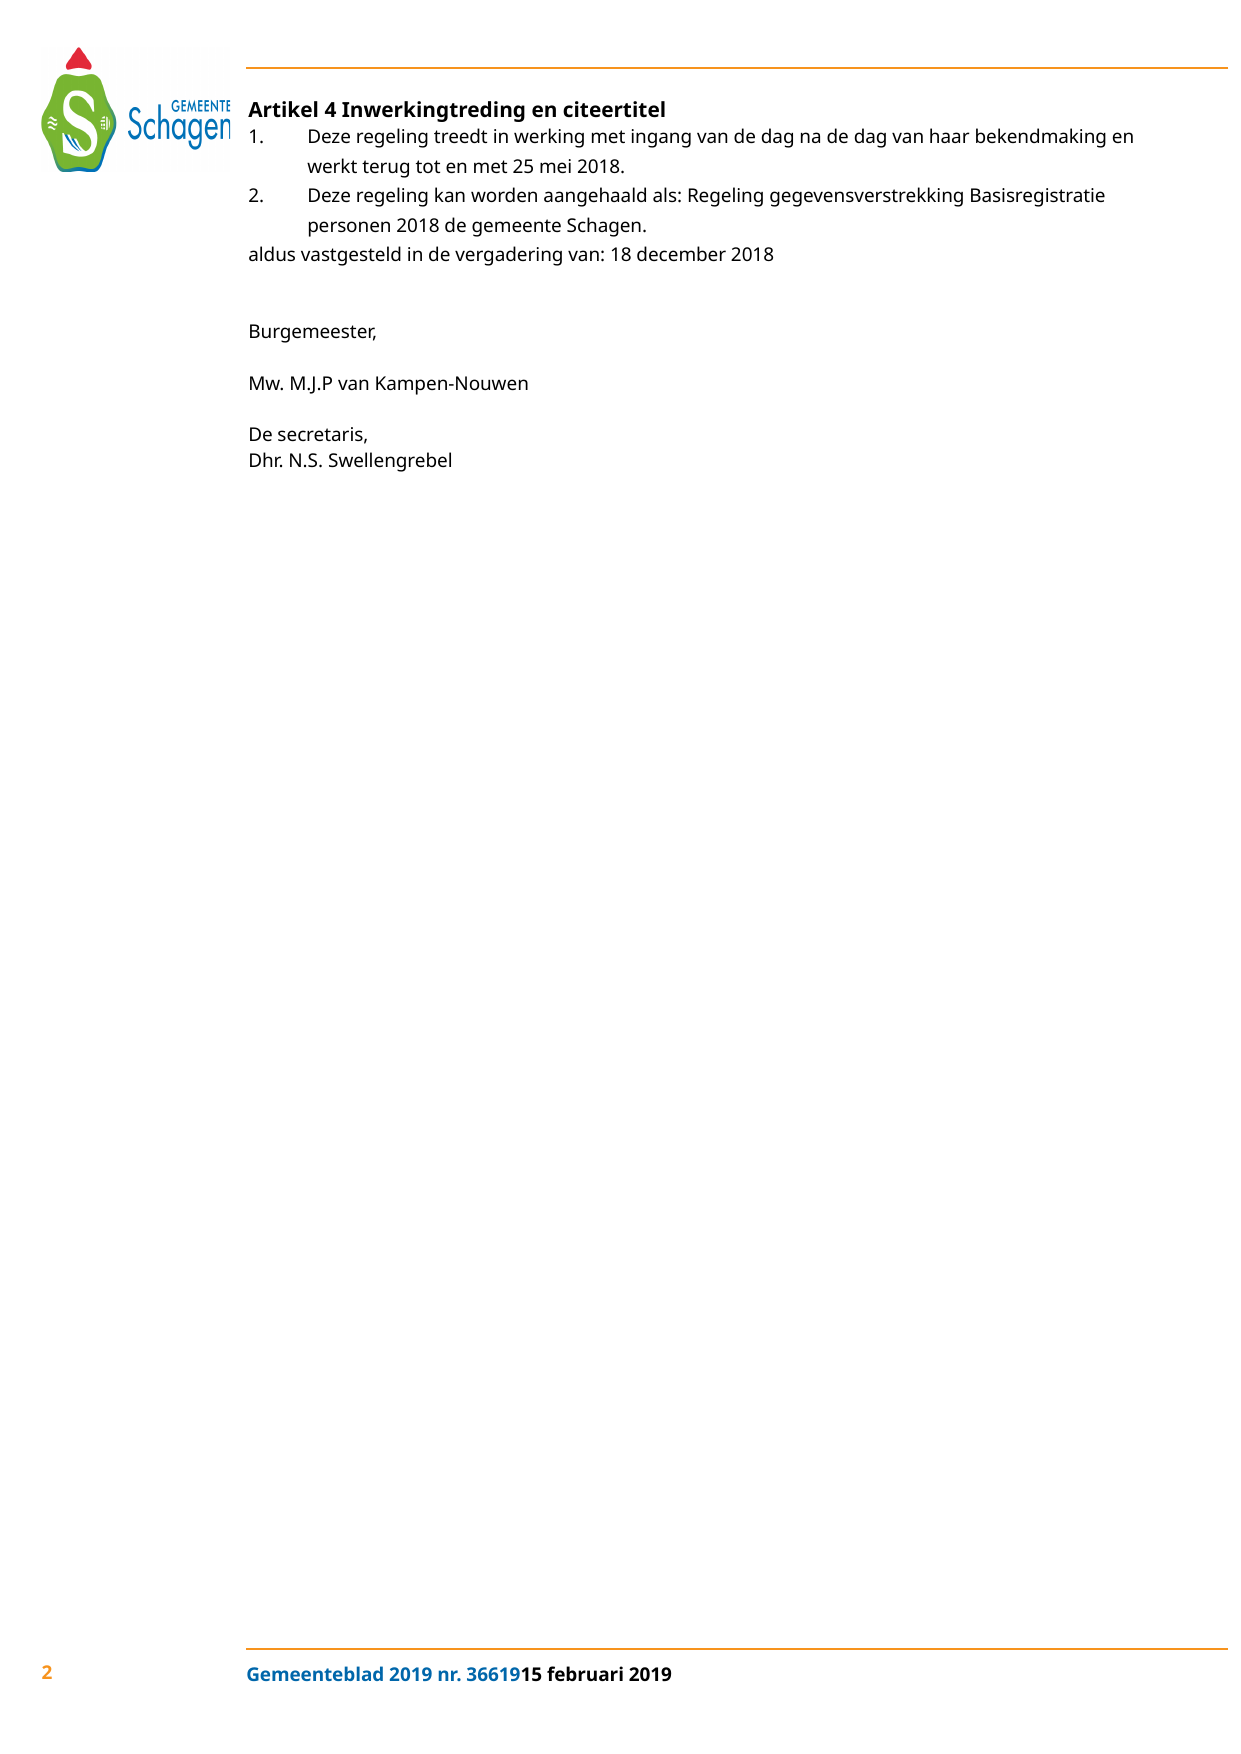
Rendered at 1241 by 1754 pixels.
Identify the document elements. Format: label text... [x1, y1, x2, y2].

text De secretaris, [248, 422, 1152, 447]
text aldus vastgesteld in de vergadering van: 18 december 2018 [248, 242, 1152, 267]
list Deze regeling treedt in werking met ingang van de dag na de dag van haar bekendmaking en werkt terug tot en met 25 mei 2018. [248, 123, 1152, 178]
picture [41, 47, 231, 172]
text Burgemeester, [248, 319, 1152, 344]
text Artikel 4 Inwerkingtreding en citeertitel [248, 95, 1152, 123]
text Mw. M.J.P van Kampen-Nouwen [248, 370, 1152, 396]
text Dhr. N.S. Swellengrebel [248, 447, 1152, 473]
list Deze regeling kan worden aangehaald als: Regeling gegevensverstrekking Basisregistratie personen 2018 de gemeente Schagen. [248, 182, 1152, 238]
